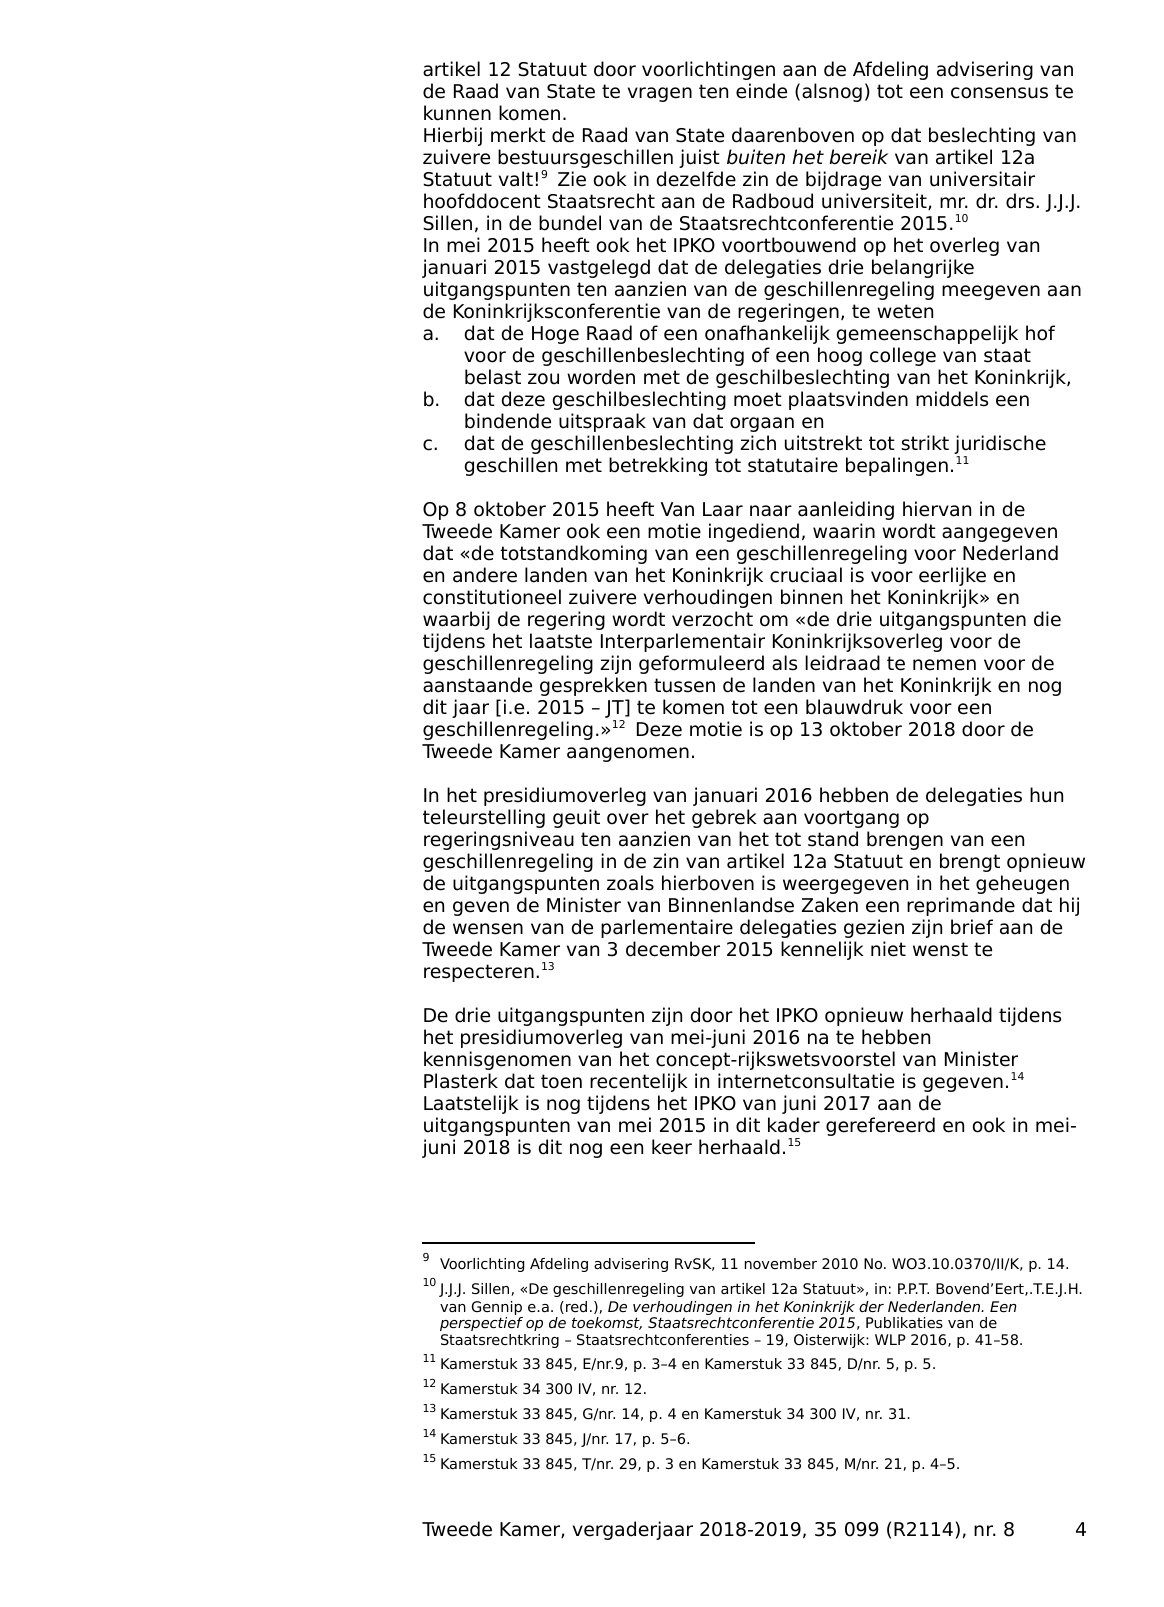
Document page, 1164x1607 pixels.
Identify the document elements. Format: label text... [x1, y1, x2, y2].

text In mei 2015 heeft ook het IPKO voortbouwend op het overleg van januari 2015 vastgelegd dat de delegaties drie belangrijke uitgangspunten ten aanzien van de geschillenregeling meegeven aan de Koninkrijksconferentie van de regeringen, te weten [422, 235, 1087, 323]
text J.J.J. Sillen, «De geschillenregeling van artikel 12a Statuut», in: P.P.T. Bovend’Eert,.T.E.J.H. van Gennip e.a. (red.), De verhoudingen in het Koninkrijk der Nederlanden. Een perspectief op de toekomst, Staatsrechtconferentie 2015, Publikaties van de Staatsrechtkring – Staatsrechtconferenties – 19, Oisterwijk: WLP 2016, p. 41–58. [422, 1277, 1087, 1349]
text c. dat de geschillenbeslechting zich uitstrekt tot strikt juridische geschillen met betrekking tot statutaire bepalingen. [422, 433, 1087, 477]
text Kamerstuk 34 300 IV, nr. 12. [422, 1377, 1087, 1399]
text Kamerstuk 33 845, J/nr. 17, p. 5–6. [422, 1427, 1087, 1449]
text Kamerstuk 33 845, E/nr.9, p. 3–4 en Kamerstuk 33 845, D/nr. 5, p. 5. [422, 1352, 1087, 1374]
text In het presidiumoverleg van januari 2016 hebben de delegaties hun teleurstelling geuit over het gebrek aan voortgang op regeringsniveau ten aanzien van het tot stand brengen van een geschillenregeling in de zin van artikel 12a Statuut en brengt opnieuw de uitgangspunten zoals hierboven is weergegeven in het geheugen en geven de Minister van Binnenlandse Zaken een reprimande dat hij de wensen van de parlementaire delegaties gezien zijn brief aan de Tweede Kamer van 3 december 2015 kennelijk niet wenst te respecteren. [422, 785, 1087, 983]
text Kamerstuk 33 845, T/nr. 29, p. 3 en Kamerstuk 33 845, M/nr. 21, p. 4–5. [422, 1452, 1087, 1474]
text Kamerstuk 33 845, G/nr. 14, p. 4 en Kamerstuk 34 300 IV, nr. 31. [422, 1402, 1087, 1424]
text Op 8 oktober 2015 heeft Van Laar naar aanleiding hiervan in de Tweede Kamer ook een motie ingediend, waarin wordt aangegeven dat «de totstandkoming van een geschillenregeling voor Nederland en andere landen van het Koninkrijk cruciaal is voor eerlijke en constitutioneel zuivere verhoudingen binnen het Koninkrijk» en waarbij de regering wordt verzocht om «de drie uitgangspunten die tijdens het laatste Interparlementair Koninkrijksoverleg voor de geschillenregeling zijn geformuleerd als leidraad te nemen voor de aanstaande gesprekken tussen de landen van het Koninkrijk en nog dit jaar [i.e. 2015 – JT] te komen tot een blauwdruk voor een geschillenregeling.» Deze motie is op 13 oktober 2018 door de Tweede Kamer aangenomen. [422, 499, 1087, 763]
text artikel 12 Statuut door voorlichtingen aan de Afdeling advisering van de Raad van State te vragen ten einde (alsnog) tot een consensus te kunnen komen. [422, 59, 1087, 125]
text Voorlichting Afdeling advisering RvSK, 11 november 2010 No. WO3.10.0370/II/K, p. 14. [422, 1252, 1087, 1274]
text Hierbij merkt de Raad van State daarenboven op dat beslechting van zuivere bestuursgeschillen juist buiten het bereik van artikel 12a Statuut valt! Zie ook in dezelfde zin de bijdrage van universitair hoofddocent Staatsrecht aan de Radboud universiteit, mr. dr. drs. J.J.J. Sillen, in de bundel van de Staatsrechtconferentie 2015. [422, 125, 1087, 235]
text b. dat deze geschilbeslechting moet plaatsvinden middels een bindende uitspraak van dat orgaan en [422, 389, 1087, 433]
text De drie uitgangspunten zijn door het IPKO opnieuw herhaald tijdens het presidiumoverleg van mei-juni 2016 na te hebben kennisgenomen van het concept-rijkswetsvoorstel van Minister Plasterk dat toen recentelijk in internetconsultatie is gegeven. Laatstelijk is nog tijdens het IPKO van juni 2017 aan de uitgangspunten van mei 2015 in dit kader gerefereerd en ook in mei-juni 2018 is dit nog een keer herhaald. [422, 1005, 1087, 1159]
text a. dat de Hoge Raad of een onafhankelijk gemeenschappelijk hof voor de geschillenbeslechting of een hoog college van staat belast zou worden met de geschilbeslechting van het Koninkrijk, [422, 323, 1087, 389]
